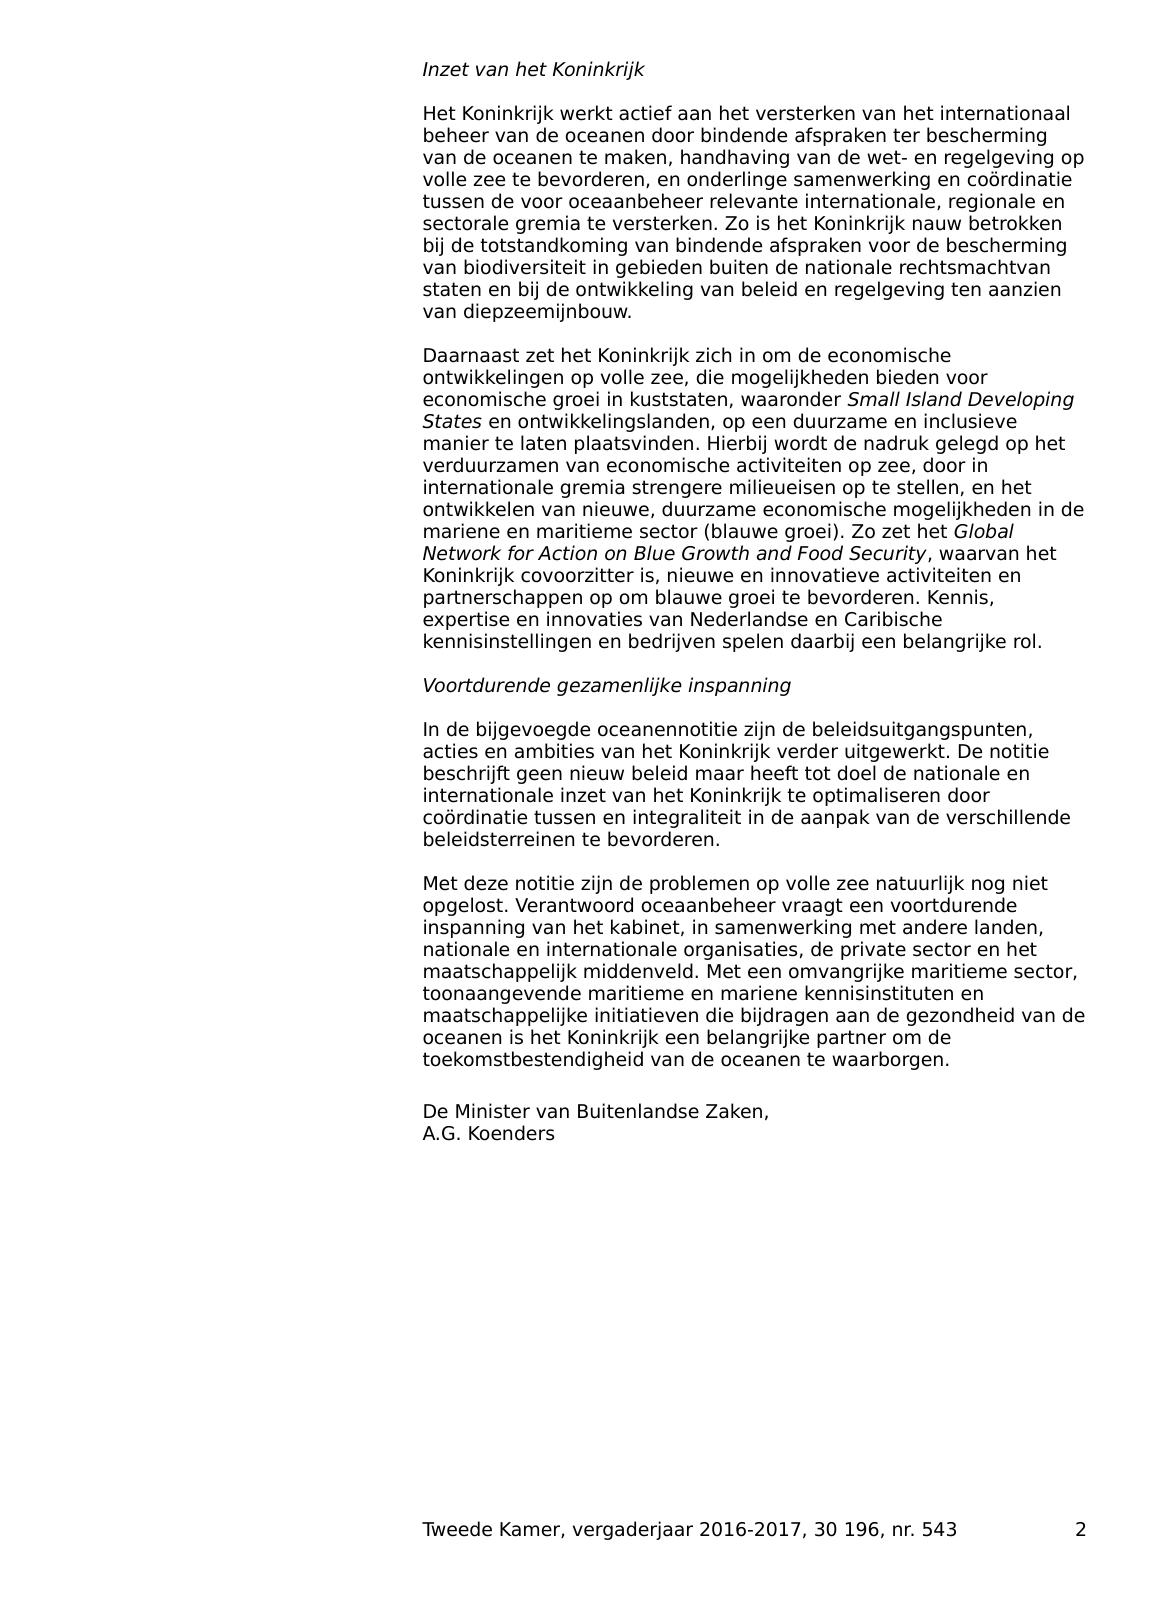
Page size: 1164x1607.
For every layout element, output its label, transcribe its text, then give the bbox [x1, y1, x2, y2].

text De Minister van Buitenlandse Zaken, A.G. Koenders [422, 1101, 1087, 1145]
subtitle Inzet van het Koninkrijk [422, 59, 1087, 81]
text Daarnaast zet het Koninkrijk zich in om de economische ontwikkelingen op volle zee, die mogelijkheden bieden voor economische groei in kuststaten, waaronder Small Island Developing States en ontwikkelingslanden, op een duurzame en inclusieve manier te laten plaatsvinden. Hierbij wordt de nadruk gelegd op het verduurzamen van economische activiteiten op zee, door in internationale gremia strengere milieueisen op te stellen, en het ontwikkelen van nieuwe, duurzame economische mogelijkheden in de mariene en maritieme sector (blauwe groei). Zo zet het Global Network for Action on Blue Growth and Food Security, waarvan het Koninkrijk covoorzitter is, nieuwe en innovatieve activiteiten en partnerschappen op om blauwe groei te bevorderen. Kennis, expertise en innovaties van Nederlandse en Caribische kennisinstellingen en bedrijven spelen daarbij een belangrijke rol. [422, 345, 1087, 653]
text In de bijgevoegde oceanennotitie zijn de beleidsuitgangspunten, acties en ambities van het Koninkrijk verder uitgewerkt. De notitie beschrijft geen nieuw beleid maar heeft tot doel de nationale en internationale inzet van het Koninkrijk te optimaliseren door coördinatie tussen en integraliteit in de aanpak van de verschillende beleidsterreinen te bevorderen. [422, 719, 1087, 851]
text Met deze notitie zijn de problemen op volle zee natuurlijk nog niet opgelost. Verantwoord oceaanbeheer vraagt een voortdurende inspanning van het kabinet, in samenwerking met andere landen, nationale en internationale organisaties, de private sector en het maatschappelijk middenveld. Met een omvangrijke maritieme sector, toonaangevende maritieme en mariene kennisinstituten en maatschappelijke initiatieven die bijdragen aan de gezondheid van de oceanen is het Koninkrijk een belangrijke partner om de toekomstbestendigheid van de oceanen te waarborgen. [422, 873, 1087, 1071]
subtitle Voortdurende gezamenlijke inspanning [422, 675, 1087, 697]
text Het Koninkrijk werkt actief aan het versterken van het internationaal beheer van de oceanen door bindende afspraken ter bescherming van de oceanen te maken, handhaving van de wet- en regelgeving op volle zee te bevorderen, en onderlinge samenwerking en coördinatie tussen de voor oceaanbeheer relevante internationale, regionale en sectorale gremia te versterken. Zo is het Koninkrijk nauw betrokken bij de totstandkoming van bindende afspraken voor de bescherming van biodiversiteit in gebieden buiten de nationale rechtsmachtvan staten en bij de ontwikkeling van beleid en regelgeving ten aanzien van diepzeemijnbouw. [422, 103, 1087, 323]
